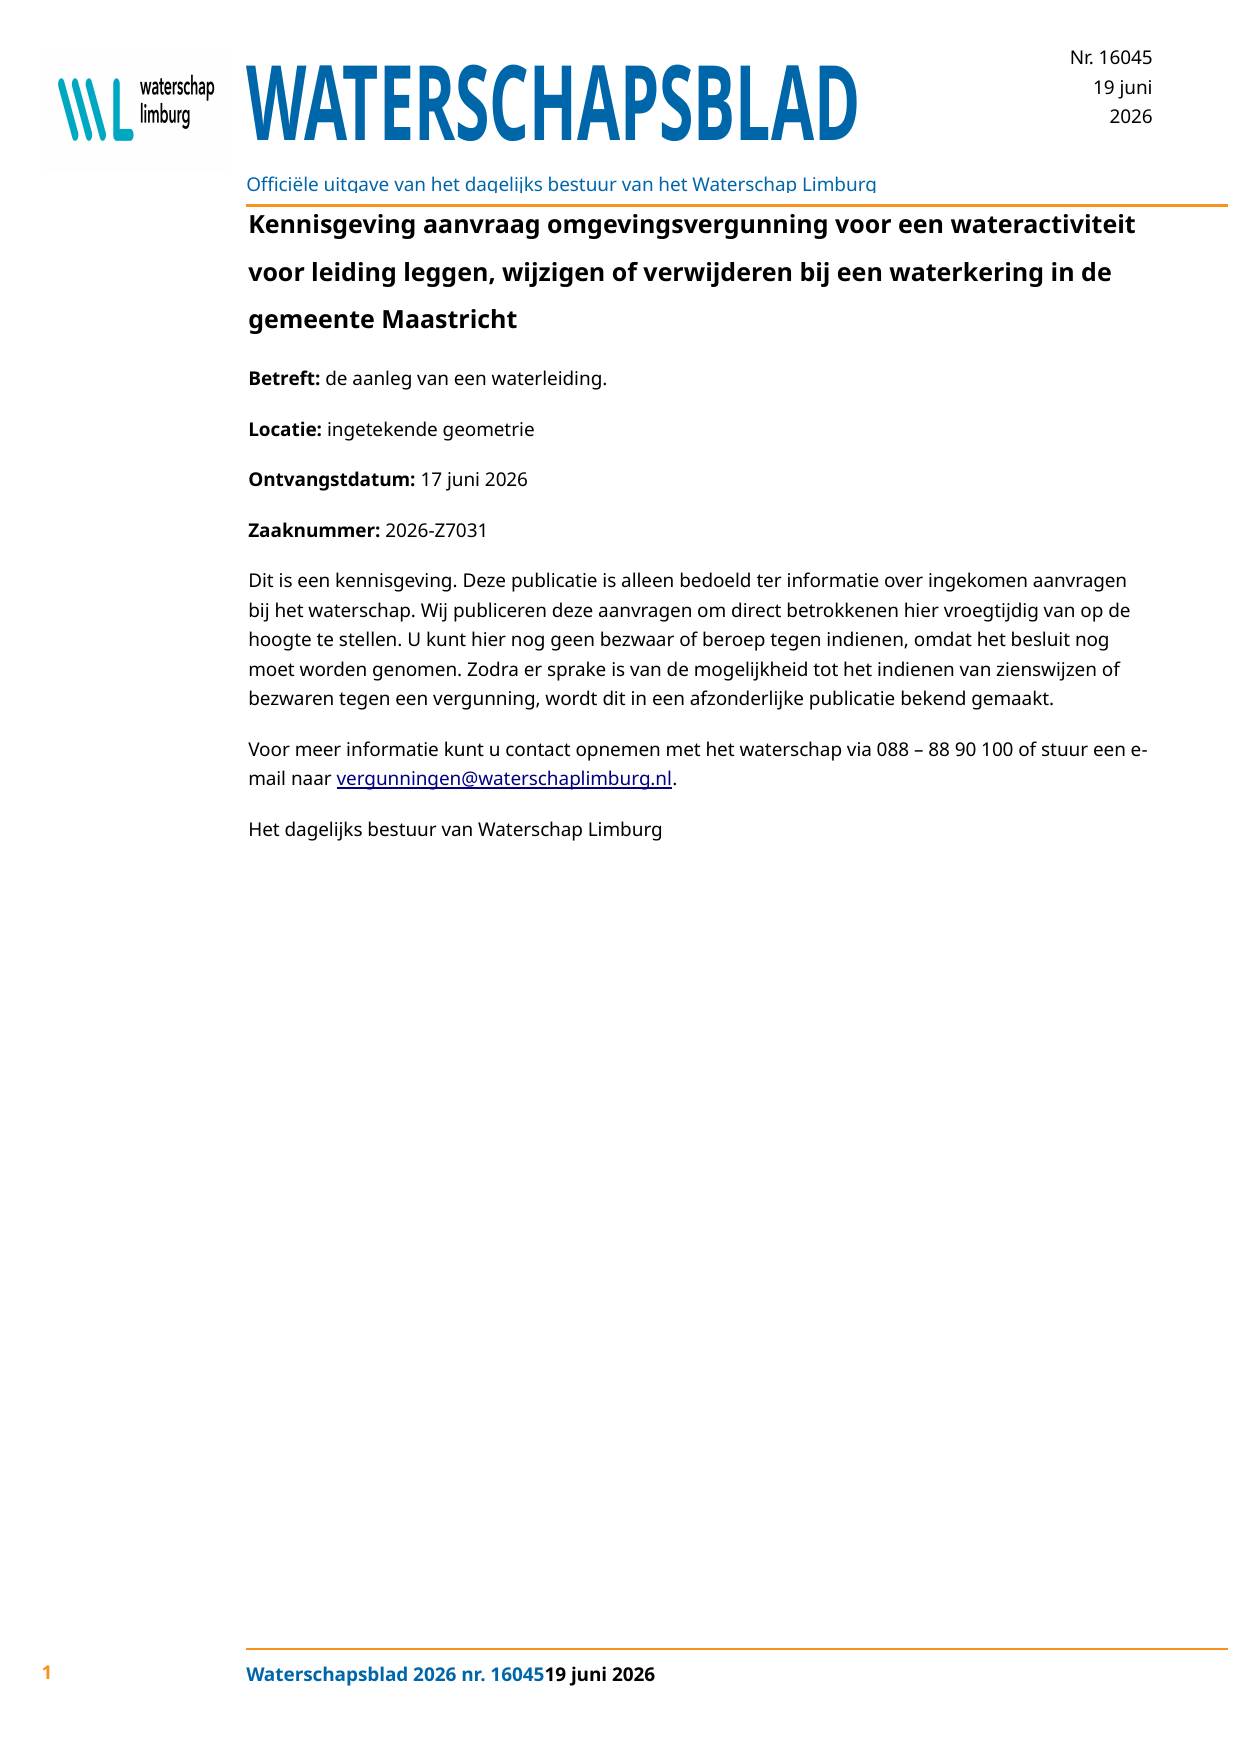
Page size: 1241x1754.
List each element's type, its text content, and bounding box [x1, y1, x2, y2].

text Zaaknummer: 2026-Z7031 [248, 517, 1152, 542]
text Locatie: ingetekende geometrie [248, 416, 1152, 442]
text Dit is een kennisgeving. Deze publicatie is alleen bedoeld ter informatie over ingekomen aanvragen bij het waterschap. Wij publiceren deze aanvragen om direct betrokkenen hier vroegtijdig van op de hoogte te stellen. U kunt hier nog geen bezwaar of beroep tegen indienen, omdat het besluit nog moet worden genomen. Zodra er sprake is van de mogelijkheid tot het indienen van zienswijzen of bezwaren tegen een vergunning, wordt dit in een afzonderlijke publicatie bekend gemaakt. [248, 567, 1152, 711]
text Het dagelijks bestuur van Waterschap Limburg [248, 816, 1152, 842]
text Ontvangstdatum: 17 juni 2026 [248, 466, 1152, 492]
text Kennisgeving aanvraag omgevingsvergunning voor een wateractiviteit voor leiding leggen, wijzigen of verwijderen bij een waterkering in de gemeente Maastricht [248, 207, 1152, 336]
text Betreft: de aanleg van een waterleiding. [248, 366, 1152, 391]
text Voor meer informatie kunt u contact opnemen met het waterschap via 088 – 88 90 100 of stuur een e-mail naar vergunningen@waterschaplimburg.nl. [248, 736, 1152, 791]
picture [41, 47, 231, 172]
